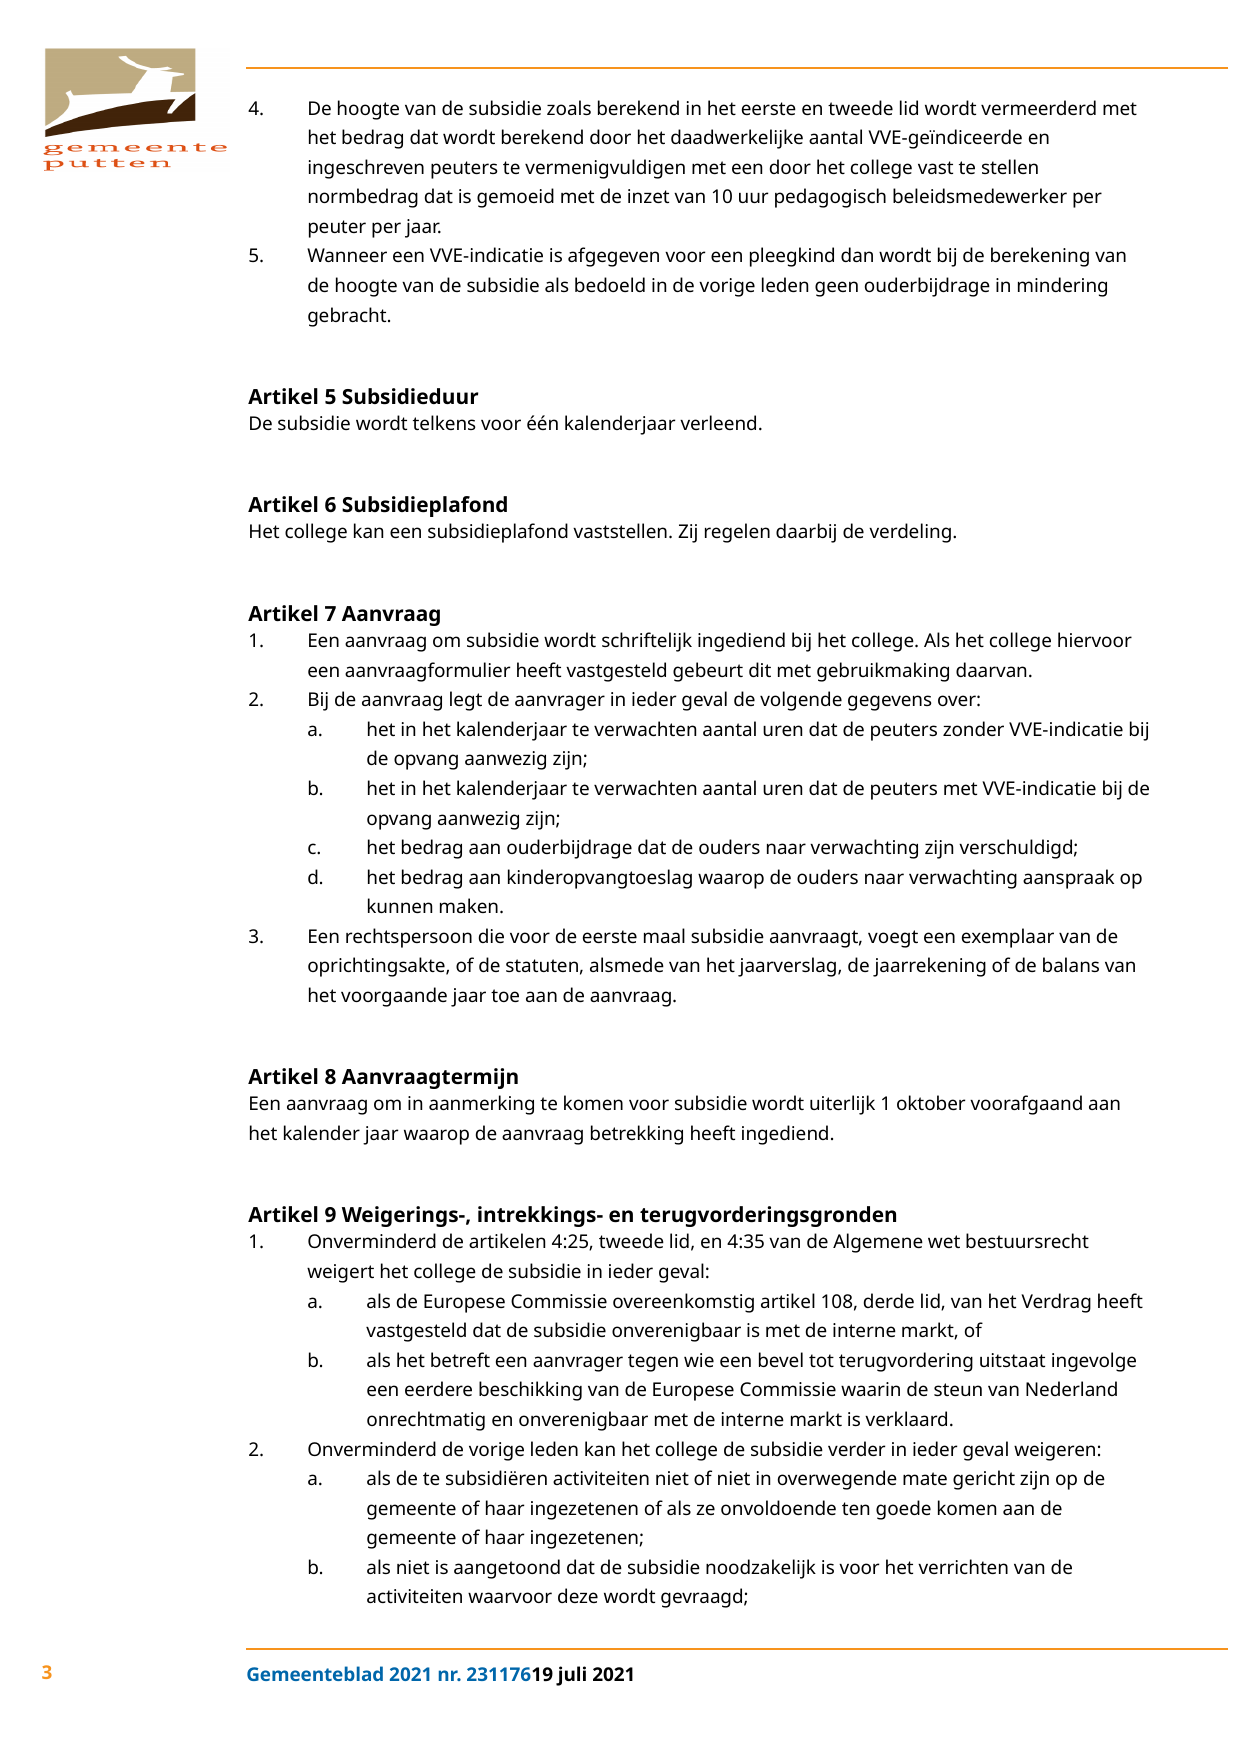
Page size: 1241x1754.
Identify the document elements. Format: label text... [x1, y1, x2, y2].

list als het betreft een aanvrager tegen wie een bevel tot terugvordering uitstaat ingevolge een eerdere beschikking van de Europese Commissie waarin de steun van Nederland onrechtmatig en onverenigbaar met de interne markt is verklaard. [307, 1347, 1152, 1432]
list het bedrag aan kinderopvangtoeslag waarop de ouders naar verwachting aanspraak op kunnen maken. [307, 864, 1152, 919]
list Onverminderd de vorige leden kan het college de subsidie verder in ieder geval weigeren: [248, 1436, 1152, 1461]
list als niet is aangetoond dat de subsidie noodzakelijk is voor het verrichten van de activiteiten waarvoor deze wordt gevraagd; [307, 1554, 1152, 1609]
text Artikel 8 Aanvraagtermijn [248, 1062, 1152, 1091]
list Bij de aanvraag legt de aanvrager in ieder geval de volgende gegevens over: [248, 686, 1152, 712]
text Artikel 9 Weigerings-, intrekkings- en terugvorderingsgronden [248, 1200, 1152, 1229]
list het in het kalenderjaar te verwachten aantal uren dat de peuters met VVE-indicatie bij de opvang aanwezig zijn; [307, 775, 1152, 830]
list het in het kalenderjaar te verwachten aantal uren dat de peuters zonder VVE-indicatie bij de opvang aanwezig zijn; [307, 716, 1152, 771]
list De hoogte van de subsidie zoals berekend in het eerste en tweede lid wordt vermeerderd met het bedrag dat wordt berekend door het daadwerkelijke aantal VVE-geïndiceerde en ingeschreven peuters te vermenigvuldigen met een door het college vast te stellen normbedrag dat is gemoeid met de inzet van 10 uur pedagogisch beleidsmedewerker per peuter per jaar. [248, 95, 1152, 239]
text Artikel 7 Aanvraag [248, 599, 1152, 627]
text Artikel 5 Subsidieduur [248, 382, 1152, 410]
text Artikel 6 Subsidieplafond [248, 490, 1152, 519]
text Het college kan een subsidieplafond vaststellen. Zij regelen daarbij de verdeling. [248, 519, 1152, 544]
text Een aanvraag om in aanmerking te komen voor subsidie wordt uiterlijk 1 oktober voorafgaand aan het kalender jaar waarop de aanvraag betrekking heeft ingediend. [248, 1091, 1152, 1146]
picture [41, 47, 231, 172]
list als de te subsidiëren activiteiten niet of niet in overwegende mate gericht zijn op de gemeente of haar ingezetenen of als ze onvoldoende ten goede komen aan de gemeente of haar ingezetenen; [307, 1465, 1152, 1550]
list Wanneer een VVE-indicatie is afgegeven voor een pleegkind dan wordt bij de berekening van de hoogte van de subsidie als bedoeld in de vorige leden geen ouderbijdrage in mindering gebracht. [248, 243, 1152, 328]
list Onverminderd de artikelen 4:25, tweede lid, en 4:35 van de Algemene wet bestuursrecht weigert het college de subsidie in ieder geval: [248, 1229, 1152, 1284]
list Een aanvraag om subsidie wordt schriftelijk ingediend bij het college. Als het college hiervoor een aanvraagformulier heeft vastgesteld gebeurt dit met gebruikmaking daarvan. [248, 627, 1152, 682]
list het bedrag aan ouderbijdrage dat de ouders naar verwachting zijn verschuldigd; [307, 834, 1152, 860]
list als de Europese Commissie overeenkomstig artikel 108, derde lid, van het Verdrag heeft vastgesteld dat de subsidie onverenigbaar is met de interne markt, of [307, 1288, 1152, 1343]
text De subsidie wordt telkens voor één kalenderjaar verleend. [248, 410, 1152, 436]
list Een rechtspersoon die voor de eerste maal subsidie aanvraagt, voegt een exemplaar van de oprichtingsakte, of de statuten, alsmede van het jaarverslag, de jaarrekening of de balans van het voorgaande jaar toe aan de aanvraag. [248, 923, 1152, 1008]
